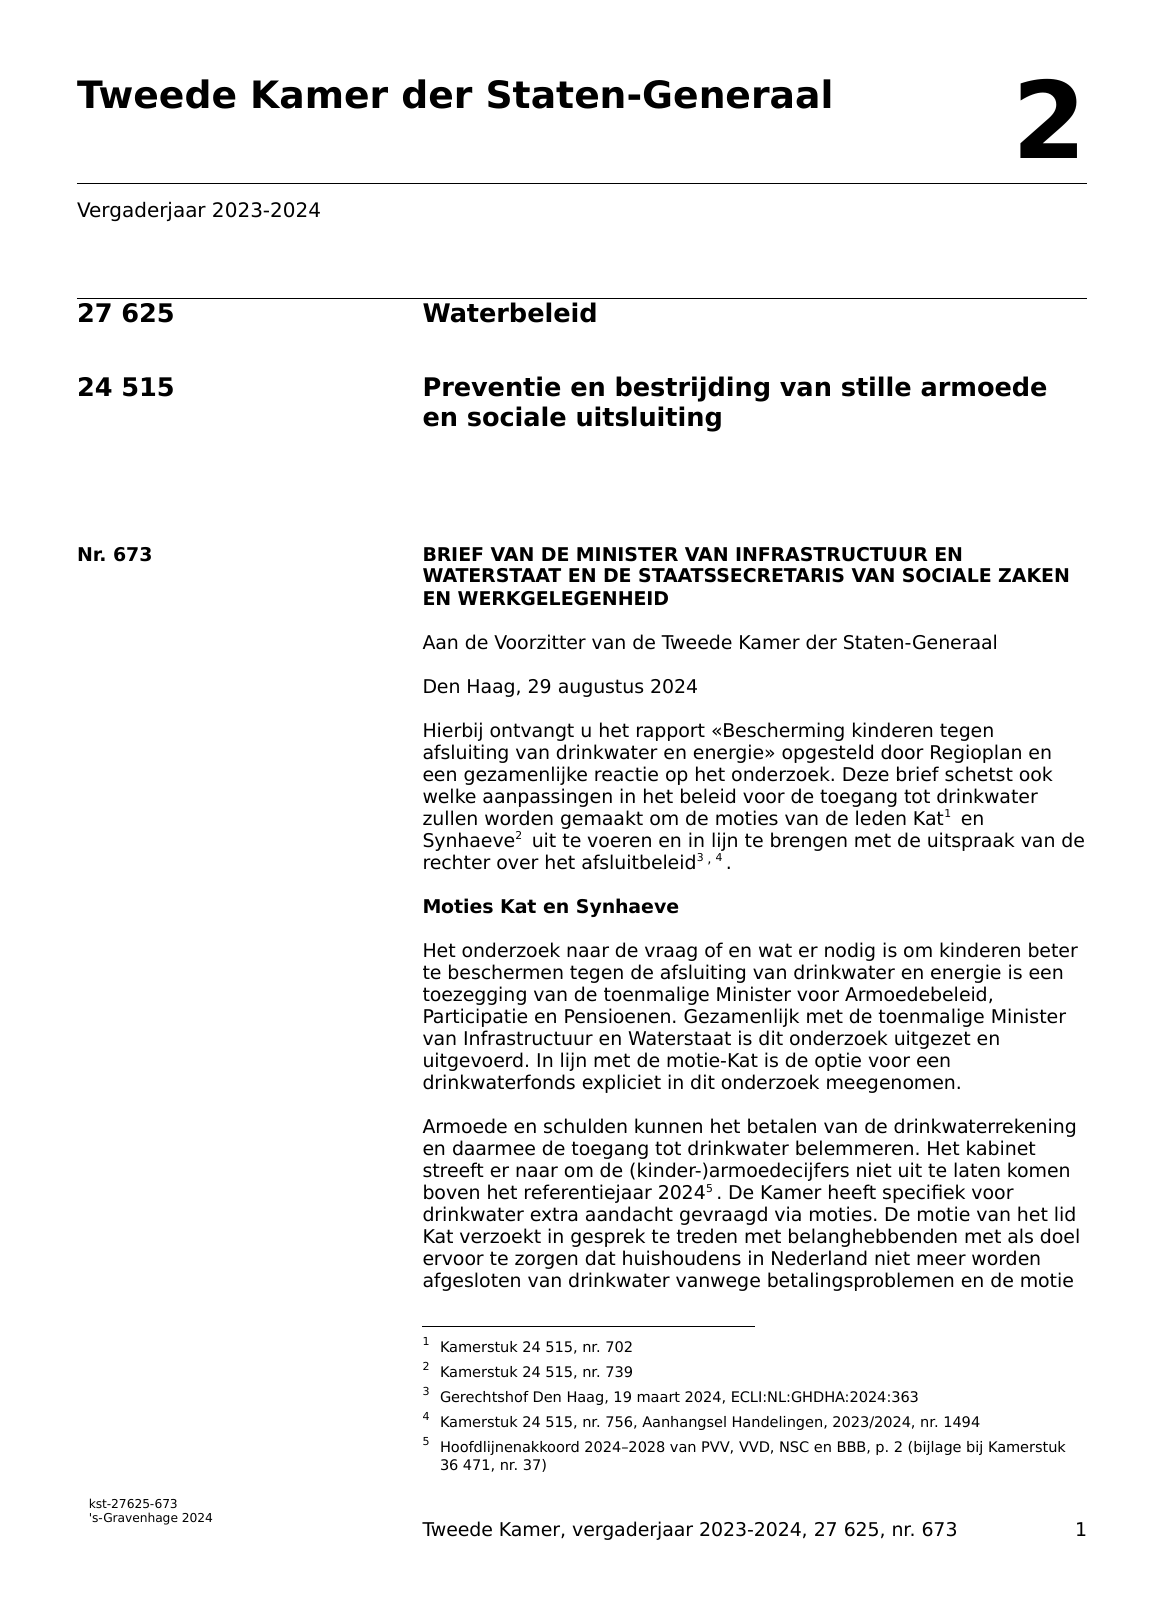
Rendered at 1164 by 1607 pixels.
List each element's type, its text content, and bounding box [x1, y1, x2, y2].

text Kamerstuk 24 515, nr. 756, Aanhangsel Handelingen, 2023/2024, nr. 1494 [422, 1410, 1087, 1432]
text Aan de Voorzitter van de Tweede Kamer der Staten-Generaal [422, 632, 1087, 653]
subtitle Nr. 673 BRIEF VAN DE MINISTER VAN INFRASTRUCTUUR EN WATERSTAAT EN DE STAATSSECRETARIS VAN SOCIALE ZAKEN EN WERKGELEGENHEID [77, 543, 1087, 609]
subtitle Moties Kat en Synhaeve [422, 896, 1087, 918]
text Hierbij ontvangt u het rapport «Bescherming kinderen tegen afsluiting van drinkwater en energie» opgesteld door Regioplan en een gezamenlijke reactie op het onderzoek. Deze brief schetst ook welke aanpassingen in het beleid voor de toegang tot drinkwater zullen worden gemaakt om de moties van de leden Kat en Synhaeve uit te voeren en in lijn te brengen met de uitspraak van de rechter over het afsluitbeleid, . [422, 720, 1087, 874]
text Hoofdlijnenakkoord 2024–2028 van PVV, VVD, NSC en BBB, p. 2 (bijlage bij Kamerstuk 36 471, nr. 37) [422, 1435, 1087, 1474]
table_header 2 [886, 59, 1087, 183]
text 's-Gravenhage 2024 [88, 1511, 323, 1525]
text Den Haag, 29 augustus 2024 [422, 676, 1087, 698]
text Kamerstuk 24 515, nr. 702 [422, 1335, 1087, 1357]
subtitle 27 625 Waterbeleid [77, 299, 1087, 329]
table_cell Vergaderjaar 2023-2024 [77, 184, 1087, 298]
text Armoede en schulden kunnen het betalen van de drinkwaterrekening en daarmee de toegang tot drinkwater belemmeren. Het kabinet streeft er naar om de (kinder-)armoedecijfers niet uit te laten komen boven het referentiejaar 2024. De Kamer heeft specifiek voor drinkwater extra aandacht gevraagd via moties. De motie van het lid Kat verzoekt in gesprek te treden met belanghebbenden met als doel ervoor te zorgen dat huishoudens in Nederland niet meer worden afgesloten van drinkwater vanwege betalingsproblemen en de motie [422, 1116, 1087, 1292]
text Gerechtshof Den Haag, 19 maart 2024, ECLI:NL:GHDHA:2024:363 [422, 1385, 1087, 1407]
table_header Tweede Kamer der Staten-Generaal [77, 59, 886, 183]
text kst-27625-673 [88, 1497, 323, 1511]
text Kamerstuk 24 515, nr. 739 [422, 1360, 1087, 1382]
subtitle 24 515 Preventie en bestrijding van stille armoede en sociale uitsluiting [77, 373, 1087, 432]
text Het onderzoek naar de vraag of en wat er nodig is om kinderen beter te beschermen tegen de afsluiting van drinkwater en energie is een toezegging van de toenmalige Minister voor Armoedebeleid, Participatie en Pensioenen. Gezamenlijk met de toenmalige Minister van Infrastructuur en Waterstaat is dit onderzoek uitgezet en uitgevoerd. In lijn met de motie-Kat is de optie voor een drinkwaterfonds expliciet in dit onderzoek meegenomen. [422, 940, 1087, 1094]
